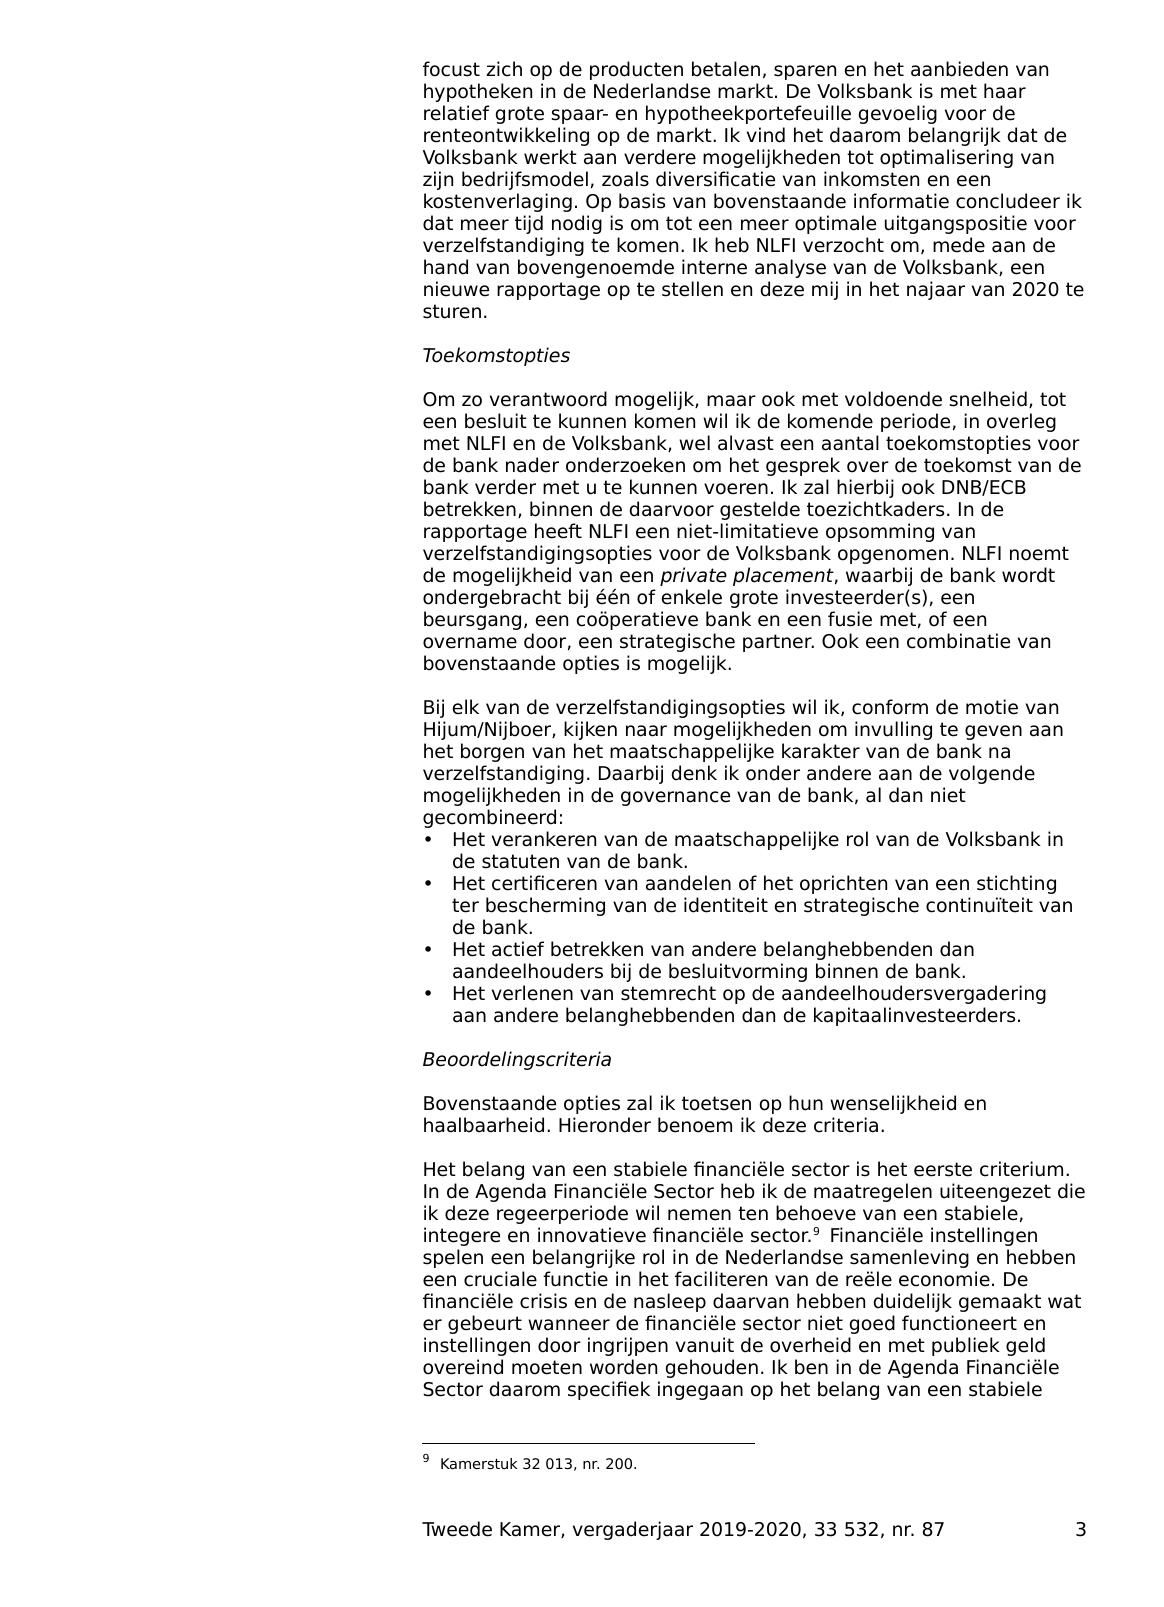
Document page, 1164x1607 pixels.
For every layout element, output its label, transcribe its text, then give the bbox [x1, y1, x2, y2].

text Om zo verantwoord mogelijk, maar ook met voldoende snelheid, tot een besluit te kunnen komen wil ik de komende periode, in overleg met NLFI en de Volksbank, wel alvast een aantal toekomstopties voor de bank nader onderzoeken om het gesprek over de toekomst van de bank verder met u te kunnen voeren. Ik zal hierbij ook DNB/ECB betrekken, binnen de daarvoor gestelde toezichtkaders. In de rapportage heeft NLFI een niet-limitatieve opsomming van verzelfstandigingsopties voor de Volksbank opgenomen. NLFI noemt de mogelijkheid van een private placement, waarbij de bank wordt ondergebracht bij één of enkele grote investeerder(s), een beursgang, een coöperatieve bank en een fusie met, of een overname door, een strategische partner. Ook een combinatie van bovenstaande opties is mogelijk. [422, 389, 1087, 675]
text focust zich op de producten betalen, sparen en het aanbieden van hypotheken in de Nederlandse markt. De Volksbank is met haar relatief grote spaar- en hypotheekportefeuille gevoelig voor de renteontwikkeling op de markt. Ik vind het daarom belangrijk dat de Volksbank werkt aan verdere mogelijkheden tot optimalisering van zijn bedrijfsmodel, zoals diversificatie van inkomsten en een kostenverlaging. Op basis van bovenstaande informatie concludeer ik dat meer tijd nodig is om tot een meer optimale uitgangspositie voor verzelfstandiging te komen. Ik heb NLFI verzocht om, mede aan de hand van bovengenoemde interne analyse van de Volksbank, een nieuwe rapportage op te stellen en deze mij in het najaar van 2020 te sturen. [422, 59, 1087, 323]
text • Het certificeren van aandelen of het oprichten van een stichting ter bescherming van de identiteit en strategische continuïteit van de bank. [422, 873, 1087, 939]
text Het belang van een stabiele financiële sector is het eerste criterium. In de Agenda Financiële Sector heb ik de maatregelen uiteengezet die ik deze regeerperiode wil nemen ten behoeve van een stabiele, integere en innovatieve financiële sector. Financiële instellingen spelen een belangrijke rol in de Nederlandse samenleving en hebben een cruciale functie in het faciliteren van de reële economie. De financiële crisis en de nasleep daarvan hebben duidelijk gemaakt wat er gebeurt wanneer de financiële sector niet goed functioneert en instellingen door ingrijpen vanuit de overheid en met publiek geld overeind moeten worden gehouden. Ik ben in de Agenda Financiële Sector daarom specifiek ingegaan op het belang van een stabiele [422, 1159, 1087, 1401]
text Bij elk van de verzelfstandigingsopties wil ik, conform de motie van Hijum/Nijboer, kijken naar mogelijkheden om invulling te geven aan het borgen van het maatschappelijke karakter van de bank na verzelfstandiging. Daarbij denk ik onder andere aan de volgende mogelijkheden in de governance van de bank, al dan niet gecombineerd: [422, 697, 1087, 829]
subtitle Toekomstopties [422, 345, 1087, 367]
text • Het actief betrekken van andere belanghebbenden dan aandeelhouders bij de besluitvorming binnen de bank. [422, 939, 1087, 983]
text • Het verlenen van stemrecht op de aandeelhoudersvergadering aan andere belanghebbenden dan de kapitaalinvesteerders. [422, 983, 1087, 1027]
text Bovenstaande opties zal ik toetsen op hun wenselijkheid en haalbaarheid. Hieronder benoem ik deze criteria. [422, 1093, 1087, 1137]
text • Het verankeren van de maatschappelijke rol van de Volksbank in de statuten van de bank. [422, 829, 1087, 873]
text Kamerstuk 32 013, nr. 200. [422, 1452, 1087, 1474]
subtitle Beoordelingscriteria [422, 1049, 1087, 1071]
